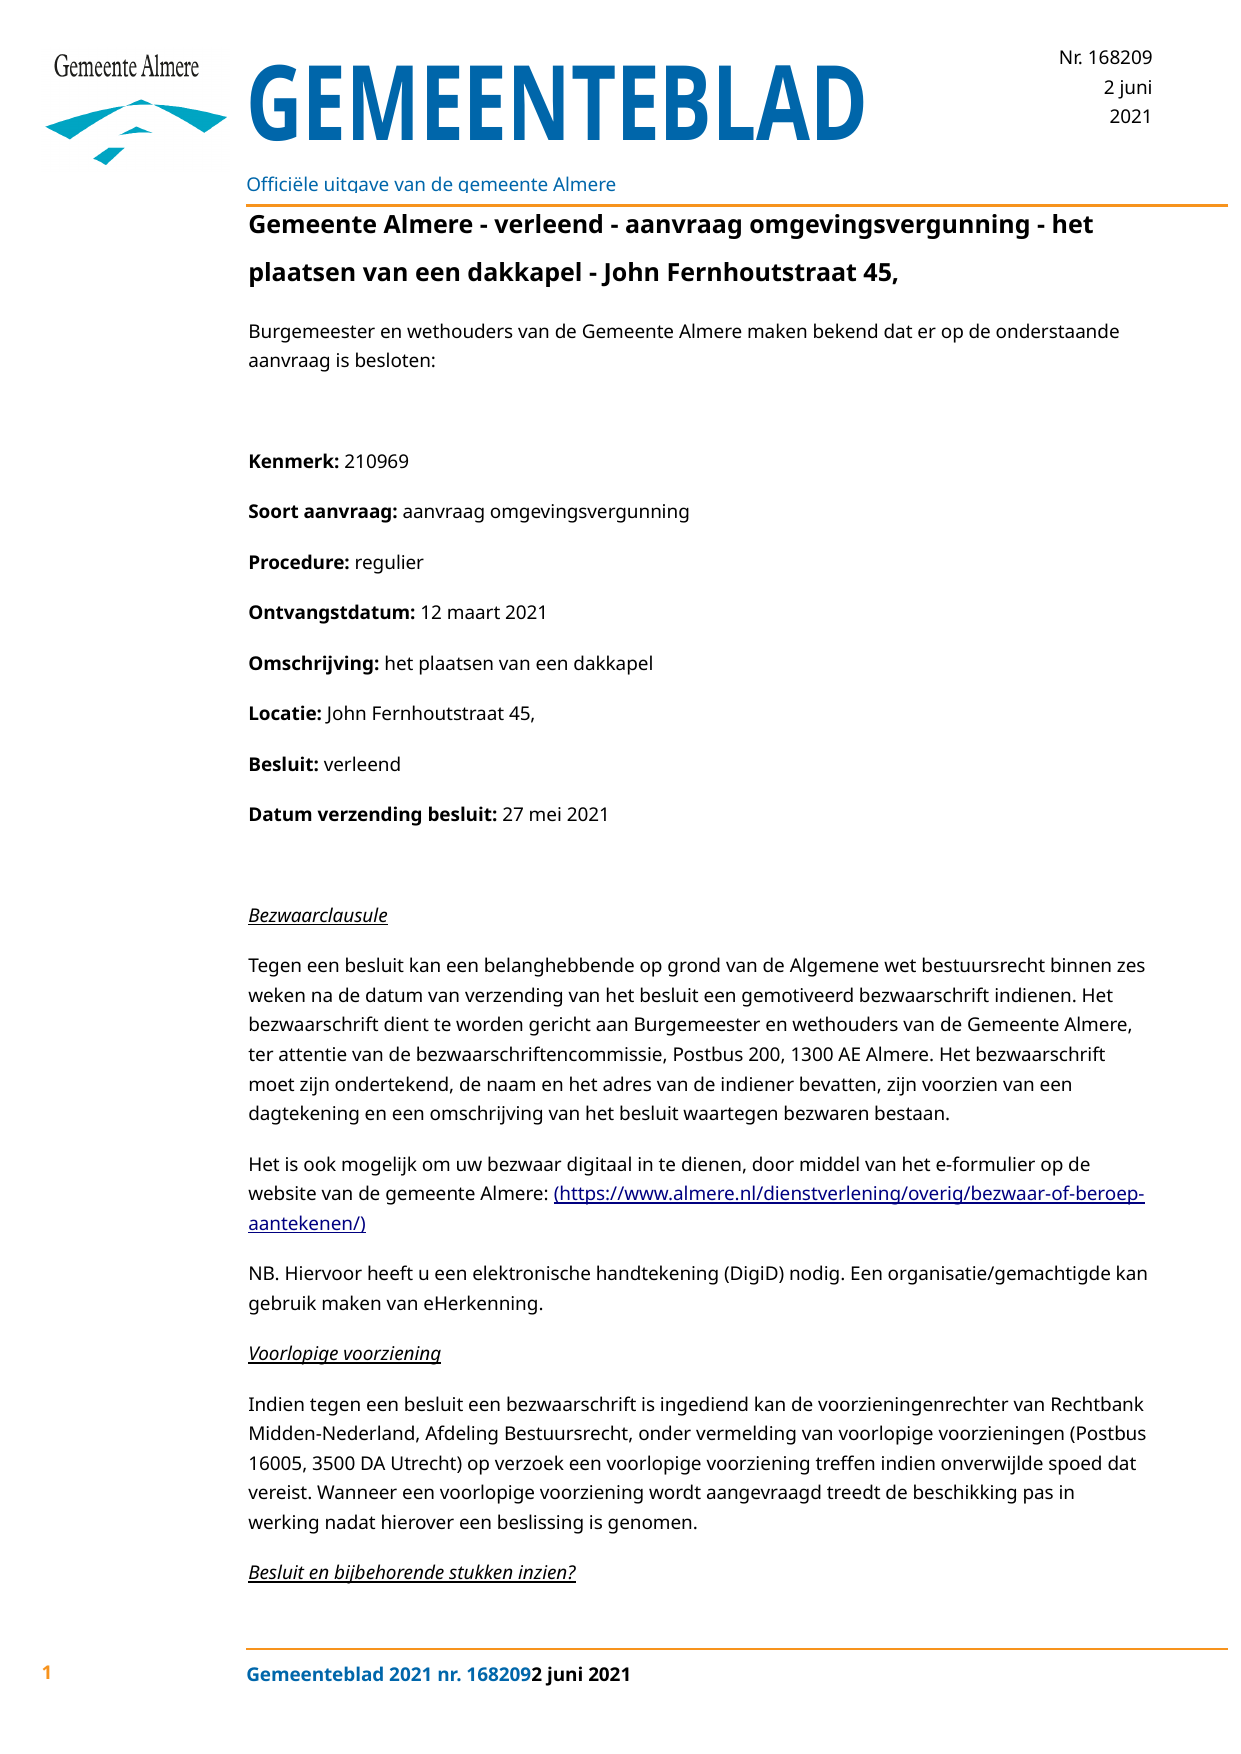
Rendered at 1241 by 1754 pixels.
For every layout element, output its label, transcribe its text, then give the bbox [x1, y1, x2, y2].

picture [41, 47, 231, 172]
text Locatie: John Fernhoutstraat 45, [248, 700, 1152, 726]
text Ontvangstdatum: 12 maart 2021 [248, 599, 1152, 625]
text Procedure: regulier [248, 549, 1152, 575]
text Voorlopige voorziening [248, 1340, 1152, 1366]
text Datum verzending besluit: 27 mei 2021 [248, 801, 1152, 827]
text Kenmerk: 210969 [248, 448, 1152, 474]
text Het is ook mogelijk om uw bezwaar digitaal in te dienen, door middel van het e-formulier op de website van de gemeente Almere: (https://www.almere.nl/dienstverlening/overig/bezwaar-of-beroep-aantekenen/) [248, 1151, 1152, 1236]
text Burgemeester en wethouders van de Gemeente Almere maken bekend dat er op de onderstaande aanvraag is besloten: [248, 318, 1152, 373]
text Besluit en bijbehorende stukken inzien? [248, 1559, 1152, 1585]
text Soort aanvraag: aanvraag omgevingsvergunning [248, 499, 1152, 524]
text Besluit: verleend [248, 751, 1152, 777]
text Indien tegen een besluit een bezwaarschrift is ingediend kan de voorzieningenrechter van Rechtbank Midden-Nederland, Afdeling Bestuursrecht, onder vermelding van voorlopige voorzieningen (Postbus 16005, 3500 DA Utrecht) op verzoek een voorlopige voorziening treffen indien onverwijlde spoed dat vereist. Wanneer een voorlopige voorziening wordt aangevraagd treedt de beschikking pas in werking nadat hierover een beslissing is genomen. [248, 1391, 1152, 1535]
text Bezwaarclausule [248, 902, 1152, 928]
text NB. Hiervoor heeft u een elektronische handtekening (DigiD) nodig. Een organisatie/gemachtigde kan gebruik maken van eHerkenning. [248, 1260, 1152, 1316]
text Omschrijving: het plaatsen van een dakkapel [248, 650, 1152, 676]
text Tegen een besluit kan een belanghebbende op grond van de Algemene wet bestuursrecht binnen zes weken na de datum van verzending van het besluit een gemotiveerd bezwaarschrift indienen. Het bezwaarschrift dient te worden gericht aan Burgemeester en wethouders van de Gemeente Almere, ter attentie van de bezwaarschriftencommissie, Postbus 200, 1300 AE Almere. Het bezwaarschrift moet zijn ondertekend, de naam en het adres van de indiener bevatten, zijn voorzien van een dagtekening en een omschrijving van het besluit waartegen bezwaren bestaan. [248, 952, 1152, 1126]
text Gemeente Almere - verleend - aanvraag omgevingsvergunning - het plaatsen van een dakkapel - John Fernhoutstraat 45, [248, 207, 1152, 288]
